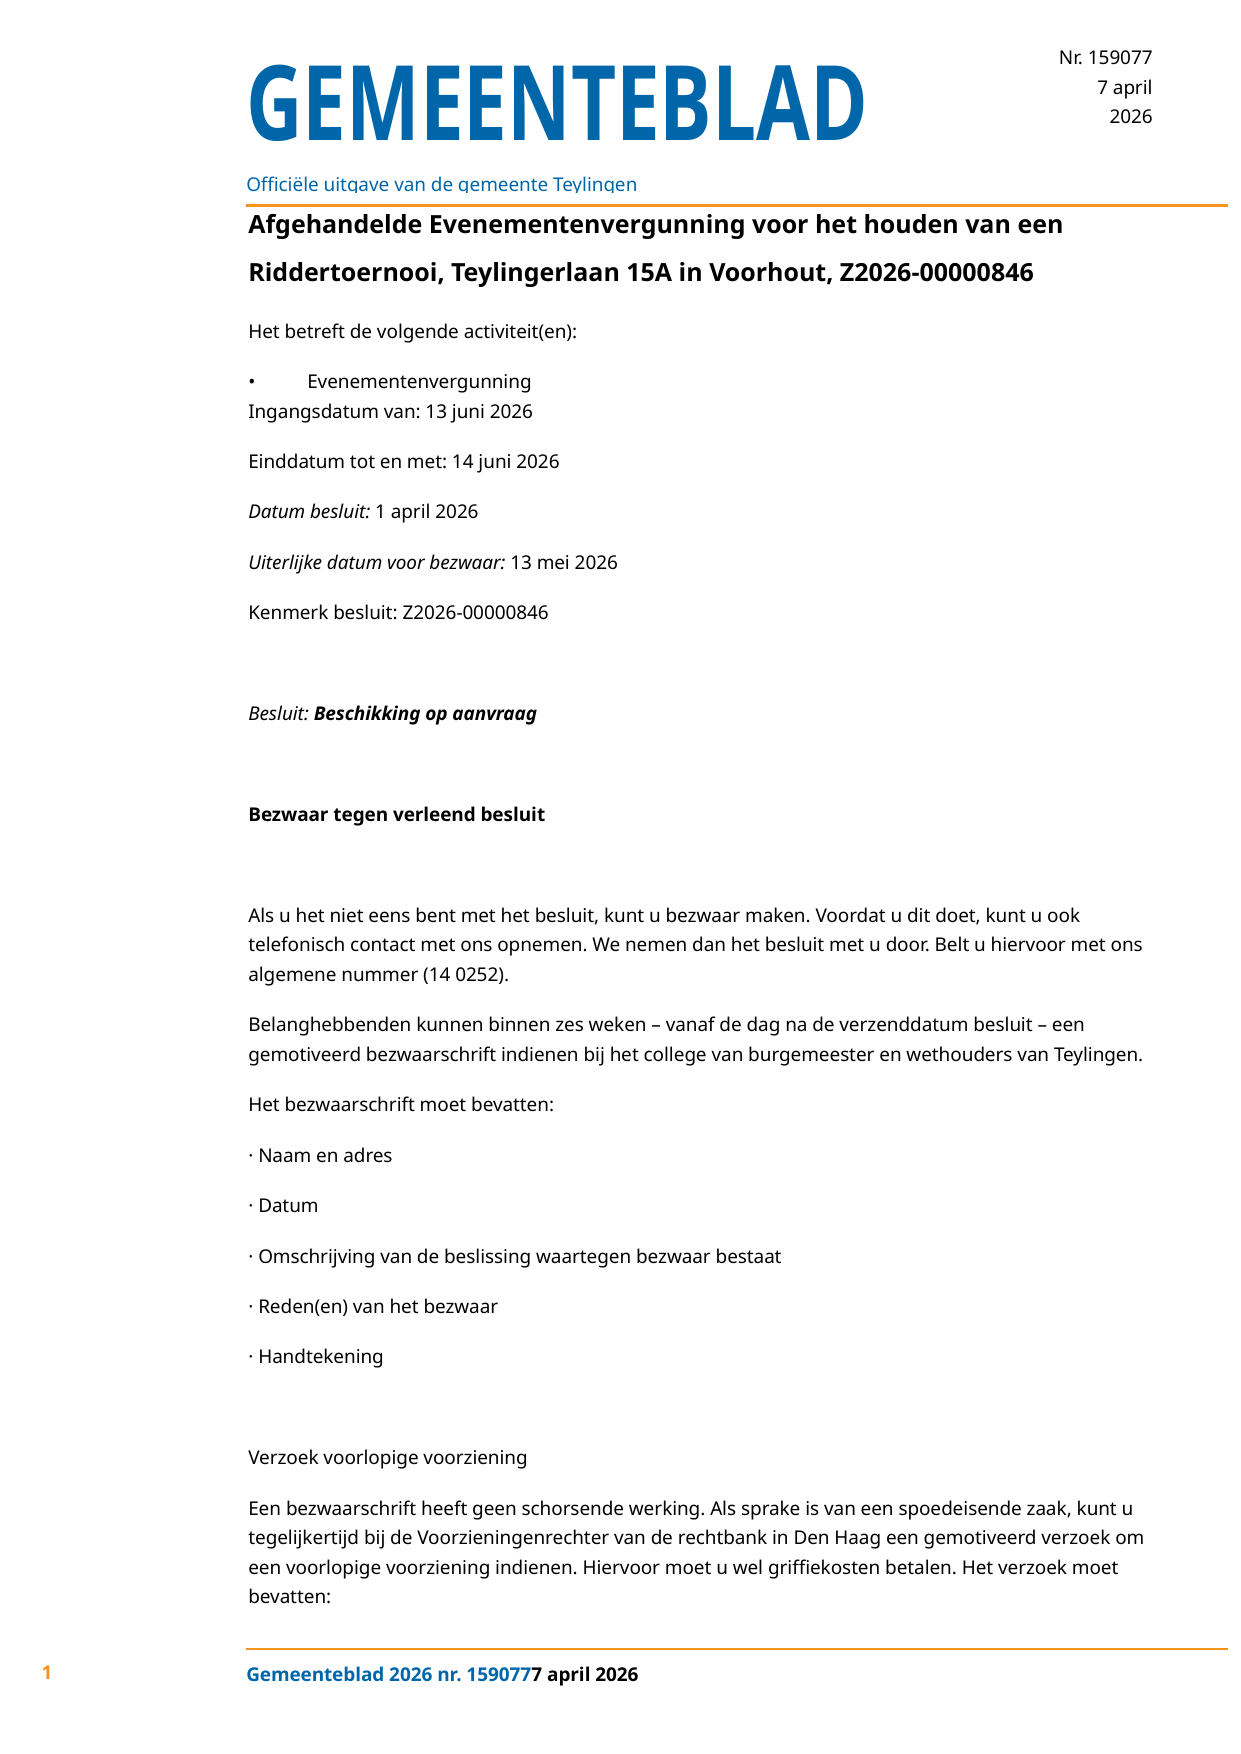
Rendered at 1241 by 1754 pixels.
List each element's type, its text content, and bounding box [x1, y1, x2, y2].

text · Datum [248, 1192, 1152, 1218]
text Belanghebbenden kunnen binnen zes weken – vanaf de dag na de verzenddatum besluit – een gemotiveerd bezwaarschrift indienen bij het college van burgemeester en wethouders van Teylingen. [248, 1012, 1152, 1067]
text Besluit: Beschikking op aanvraag [248, 700, 1152, 726]
text · Handtekening [248, 1344, 1152, 1369]
text · Reden(en) van het bezwaar [248, 1293, 1152, 1319]
text Het betreft de volgende activiteit(en): [248, 318, 1152, 344]
text Uiterlijke datum voor bezwaar: 13 mei 2026 [248, 549, 1152, 575]
text · Omschrijving van de beslissing waartegen bezwaar bestaat [248, 1243, 1152, 1269]
text · Naam en adres [248, 1142, 1152, 1168]
text Het bezwaarschrift moet bevatten: [248, 1092, 1152, 1117]
text Afgehandelde Evenementenvergunning voor het houden van een Riddertoernooi, Teylingerlaan 15A in Voorhout, Z2026-00000846 [248, 207, 1152, 288]
text Als u het niet eens bent met het besluit, kunt u bezwaar maken. Voordat u dit doet, kunt u ook telefonisch contact met ons opnemen. We nemen dan het besluit met u door. Belt u hiervoor met ons algemene nummer (14 0252). [248, 902, 1152, 987]
text Een bezwaarschrift heeft geen schorsende werking. Als sprake is van een spoedeisende zaak, kunt u tegelijkertijd bij de Voorzieningenrechter van de rechtbank in Den Haag een gemotiveerd verzoek om een voorlopige voorziening indienen. Hiervoor moet u wel griffiekosten betalen. Het verzoek moet bevatten: [248, 1495, 1152, 1609]
picture [41, 47, 231, 172]
text Ingangsdatum van: 13 juni 2026 [248, 398, 1152, 424]
list Evenementenvergunning [248, 368, 1152, 394]
text Einddatum tot en met: 14 juni 2026 [248, 448, 1152, 474]
text Bezwaar tegen verleend besluit [248, 801, 1152, 827]
text Kenmerk besluit: Z2026-00000846 [248, 599, 1152, 625]
text Datum besluit: 1 april 2026 [248, 499, 1152, 524]
text Verzoek voorlopige voorziening [248, 1444, 1152, 1470]
